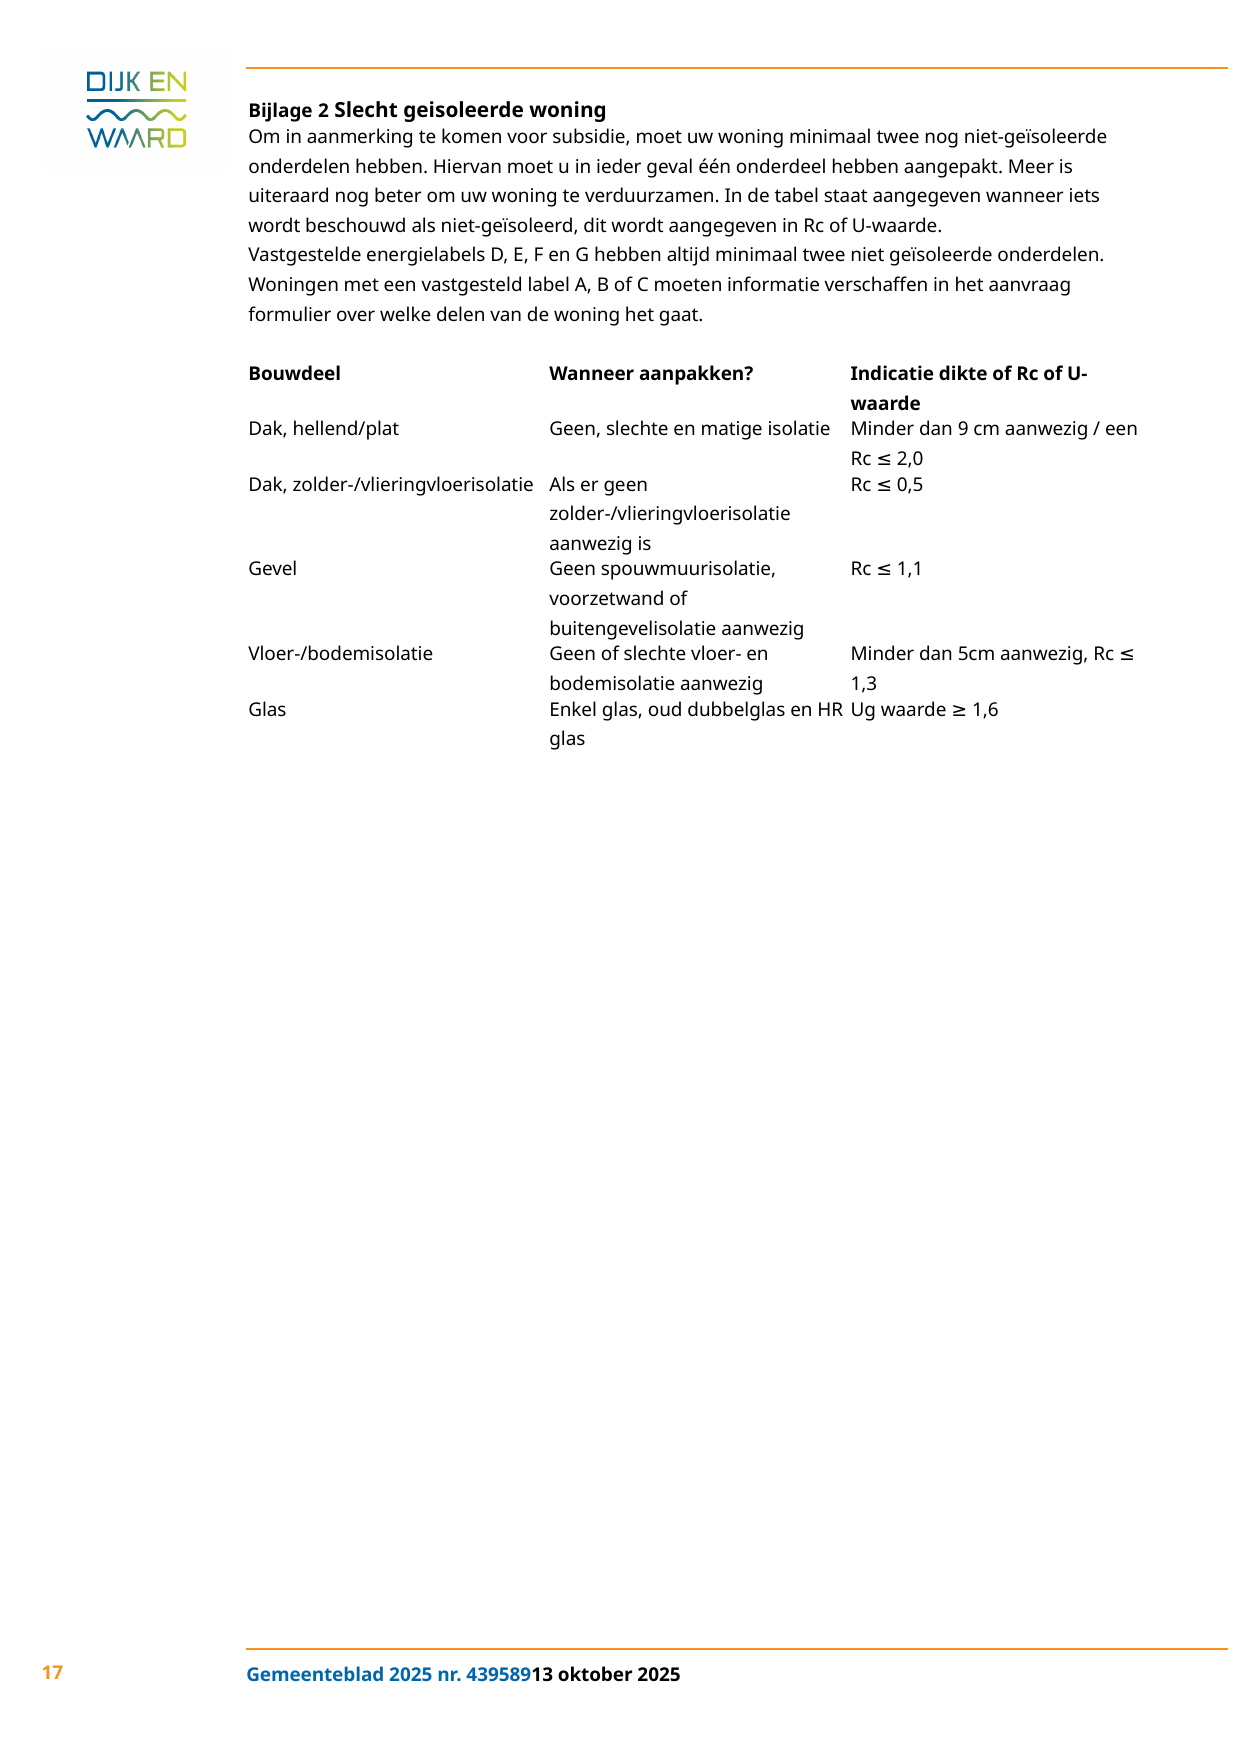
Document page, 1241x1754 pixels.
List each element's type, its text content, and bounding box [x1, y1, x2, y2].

table_cell Vloer-/bodemisolatie [248, 641, 549, 696]
table_cell Minder dan 5cm aanwezig, Rc ≤ 1,3 [850, 641, 1152, 696]
picture [41, 47, 231, 172]
table_header Bouwdeel [248, 360, 549, 415]
table_cell Rc ≤ 0,5 [850, 471, 1152, 556]
table_cell Geen of slechte vloer- en bodemisolatie aanwezig [549, 641, 850, 696]
table_header Indicatie dikte of Rc of U-waarde [850, 360, 1152, 415]
text Bijlage 2 Slecht geisoleerde woning [248, 95, 1152, 123]
table_cell Geen spouwmuurisolatie, voorzetwand of buitengevelisolatie aanwezig [549, 556, 850, 641]
table_cell Enkel glas, oud dubbelglas en HR glas [549, 696, 850, 751]
text Om in aanmerking te komen voor subsidie, moet uw woning minimaal twee nog niet-geïsoleerde onderdelen hebben. Hiervan moet u in ieder geval één onderdeel hebben aangepakt. Meer is uiteraard nog beter om uw woning te verduurzamen. In de tabel staat aangegeven wanneer iets wordt beschouwd als niet-geïsoleerd, dit wordt aangegeven in Rc of U-waarde. [248, 123, 1152, 238]
table_cell Dak, hellend/plat [248, 415, 549, 471]
table_cell Dak, zolder-/vlieringvloerisolatie [248, 471, 549, 556]
table_cell Rc ≤ 1,1 [850, 556, 1152, 641]
table_cell Minder dan 9 cm aanwezig / een Rc ≤ 2,0 [850, 415, 1152, 471]
table_cell Geen, slechte en matige isolatie [549, 415, 850, 471]
table_cell Ug waarde ≥ 1,6 [850, 696, 1152, 751]
table_header Wanneer aanpakken? [549, 360, 850, 415]
table_cell Glas [248, 696, 549, 751]
table_cell Als er geen zolder-/vlieringvloerisolatie aanwezig is [549, 471, 850, 556]
text Vastgestelde energielabels D, E, F en G hebben altijd minimaal twee niet geïsoleerde onderdelen. Woningen met een vastgesteld label A, B of C moeten informatie verschaffen in het aanvraag formulier over welke delen van de woning het gaat. [248, 242, 1152, 327]
table_cell Gevel [248, 556, 549, 641]
